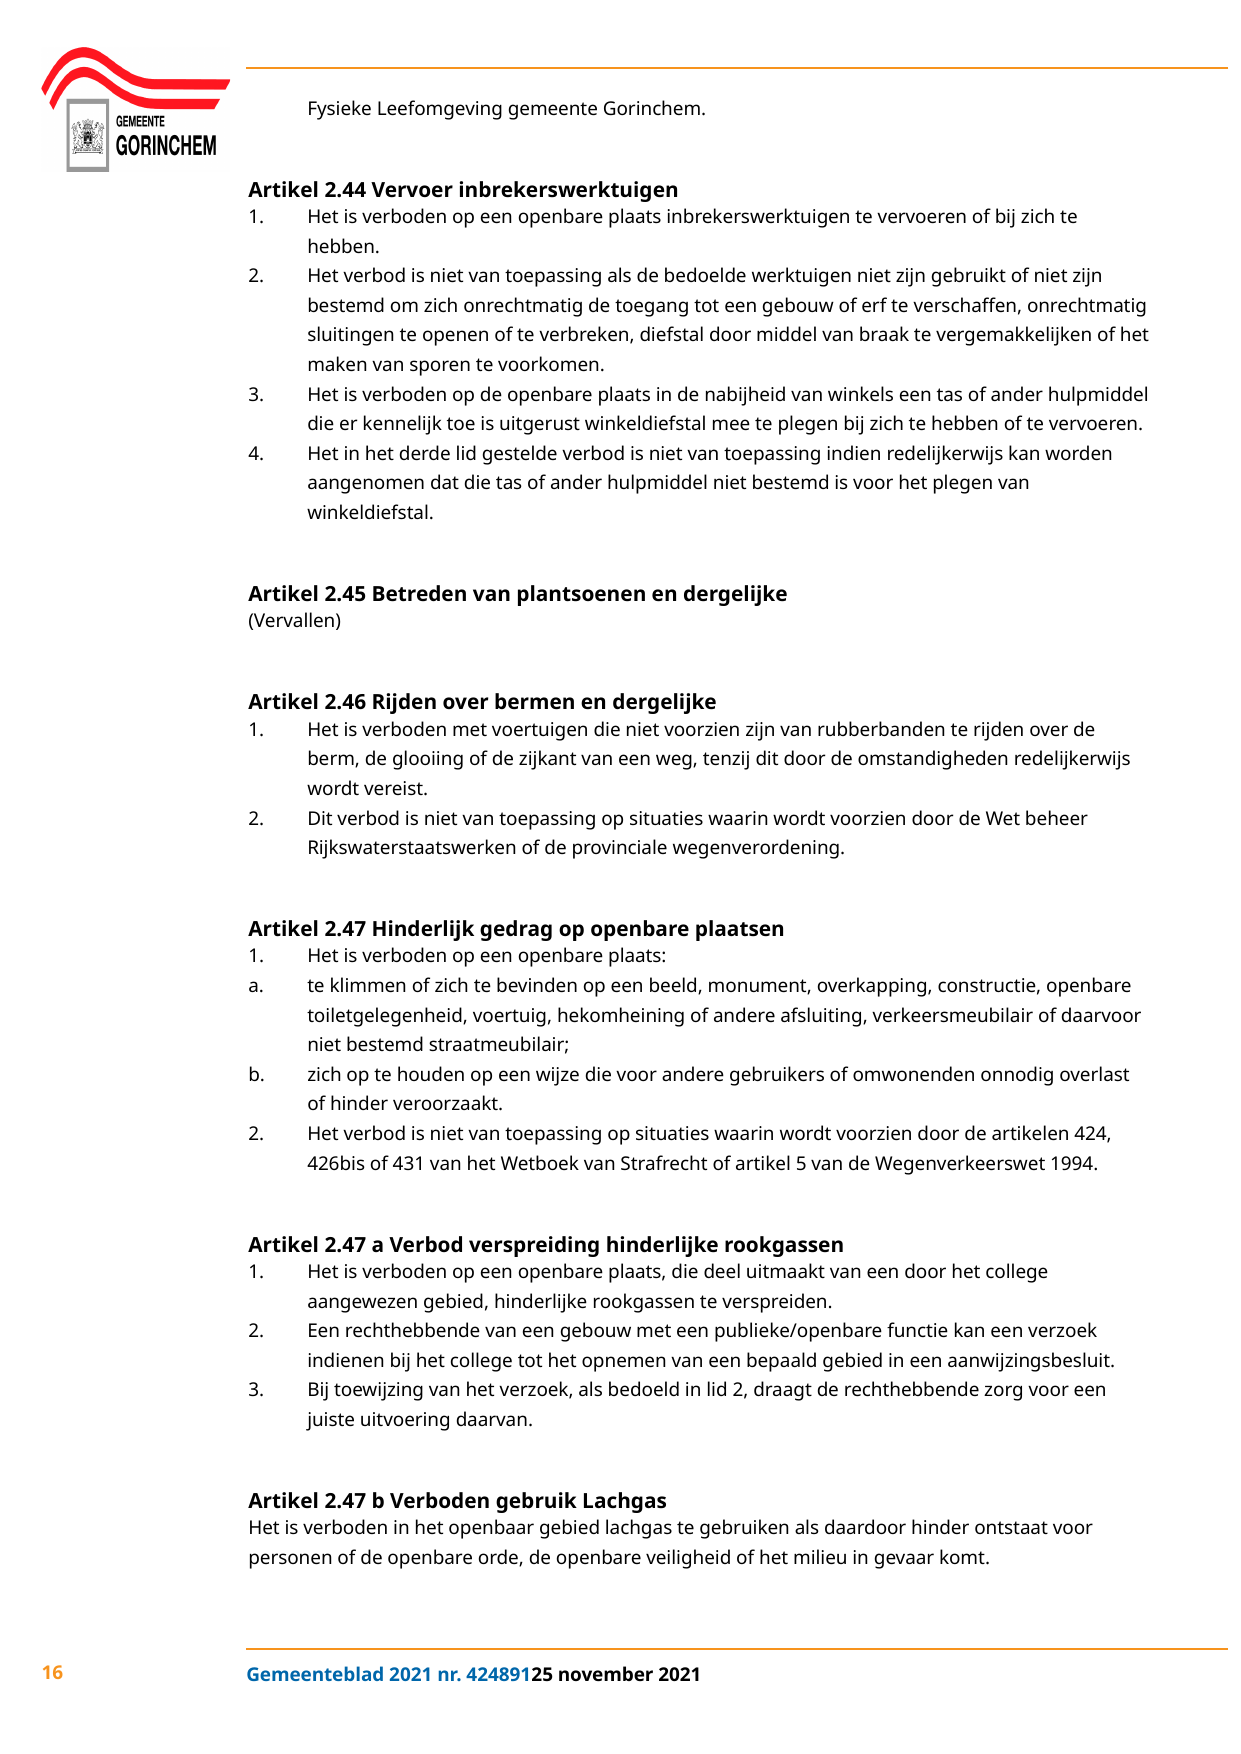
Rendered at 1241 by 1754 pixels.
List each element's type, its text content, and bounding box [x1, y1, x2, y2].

list Het is verboden op de openbare plaats in de nabijheid van winkels een tas of ander hulpmiddel die er kennelijk toe is uitgerust winkeldiefstal mee te plegen bij zich te hebben of te vervoeren. [248, 381, 1152, 436]
list te klimmen of zich te bevinden op een beeld, monument, overkapping, constructie, openbare toiletgelegenheid, voertuig, hekomheining of andere afsluiting, verkeersmeubilair of daarvoor niet bestemd straatmeubilair; [248, 972, 1152, 1057]
list Een rechthebbende van een gebouw met een publieke/openbare functie kan een verzoek indienen bij het college tot het opnemen van een bepaald gebied in een aanwijzingsbesluit. [248, 1317, 1152, 1373]
text Artikel 2.47 a Verbod verspreiding hinderlijke rookgassen [248, 1230, 1152, 1258]
list Het verbod is niet van toepassing op situaties waarin wordt voorzien door de artikelen 424, 426bis of 431 van het Wetboek van Strafrecht of artikel 5 van de Wegenverkeerswet 1994. [248, 1120, 1152, 1176]
text Het is verboden in het openbaar gebied lachgas te gebruiken als daardoor hinder ontstaat voor personen of de openbare orde, de openbare veiligheid of het milieu in gevaar komt. [248, 1514, 1152, 1570]
list Fysieke Leefomgeving gemeente Gorinchem. [248, 95, 1152, 121]
text Artikel 2.47 Hinderlijk gedrag op openbare plaatsen [248, 914, 1152, 943]
list Het is verboden op een openbare plaats, die deel uitmaakt van een door het college aangewezen gebied, hinderlijke rookgassen te verspreiden. [248, 1258, 1152, 1313]
list Het in het derde lid gestelde verbod is niet van toepassing indien redelijkerwijs kan worden aangenomen dat die tas of ander hulpmiddel niet bestemd is voor het plegen van winkeldiefstal. [248, 440, 1152, 525]
list Het verbod is niet van toepassing als de bedoelde werktuigen niet zijn gebruikt of niet zijn bestemd om zich onrechtmatig de toegang tot een gebouw of erf te verschaffen, onrechtmatig sluitingen te openen of te verbreken, diefstal door middel van braak te vergemakkelijken of het maken van sporen te voorkomen. [248, 262, 1152, 377]
list Het is verboden op een openbare plaats: [248, 943, 1152, 968]
list Dit verbod is niet van toepassing op situaties waarin wordt voorzien door de Wet beheer Rijkswaterstaatswerken of de provinciale wegenverordening. [248, 805, 1152, 860]
text Artikel 2.46 Rijden over bermen en dergelijke [248, 687, 1152, 716]
list Bij toewijzing van het verzoek, als bedoeld in lid 2, draagt de rechthebbende zorg voor een juiste uitvoering daarvan. [248, 1377, 1152, 1432]
list Het is verboden op een openbare plaats inbrekerswerktuigen te vervoeren of bij zich te hebben. [248, 203, 1152, 258]
list zich op te houden op een wijze die voor andere gebruikers of omwonenden onnodig overlast of hinder veroorzaakt. [248, 1061, 1152, 1116]
text Artikel 2.44 Vervoer inbrekerswerktuigen [248, 175, 1152, 203]
text Artikel 2.45 Betreden van plantsoenen en dergelijke [248, 579, 1152, 607]
text (Vervallen) [248, 607, 1152, 633]
list Het is verboden met voertuigen die niet voorzien zijn van rubberbanden te rijden over de berm, de glooiing of de zijkant van een weg, tenzij dit door de omstandigheden redelijkerwijs wordt vereist. [248, 716, 1152, 801]
text Artikel 2.47 b Verboden gebruik Lachgas [248, 1486, 1152, 1514]
picture [41, 47, 231, 172]
